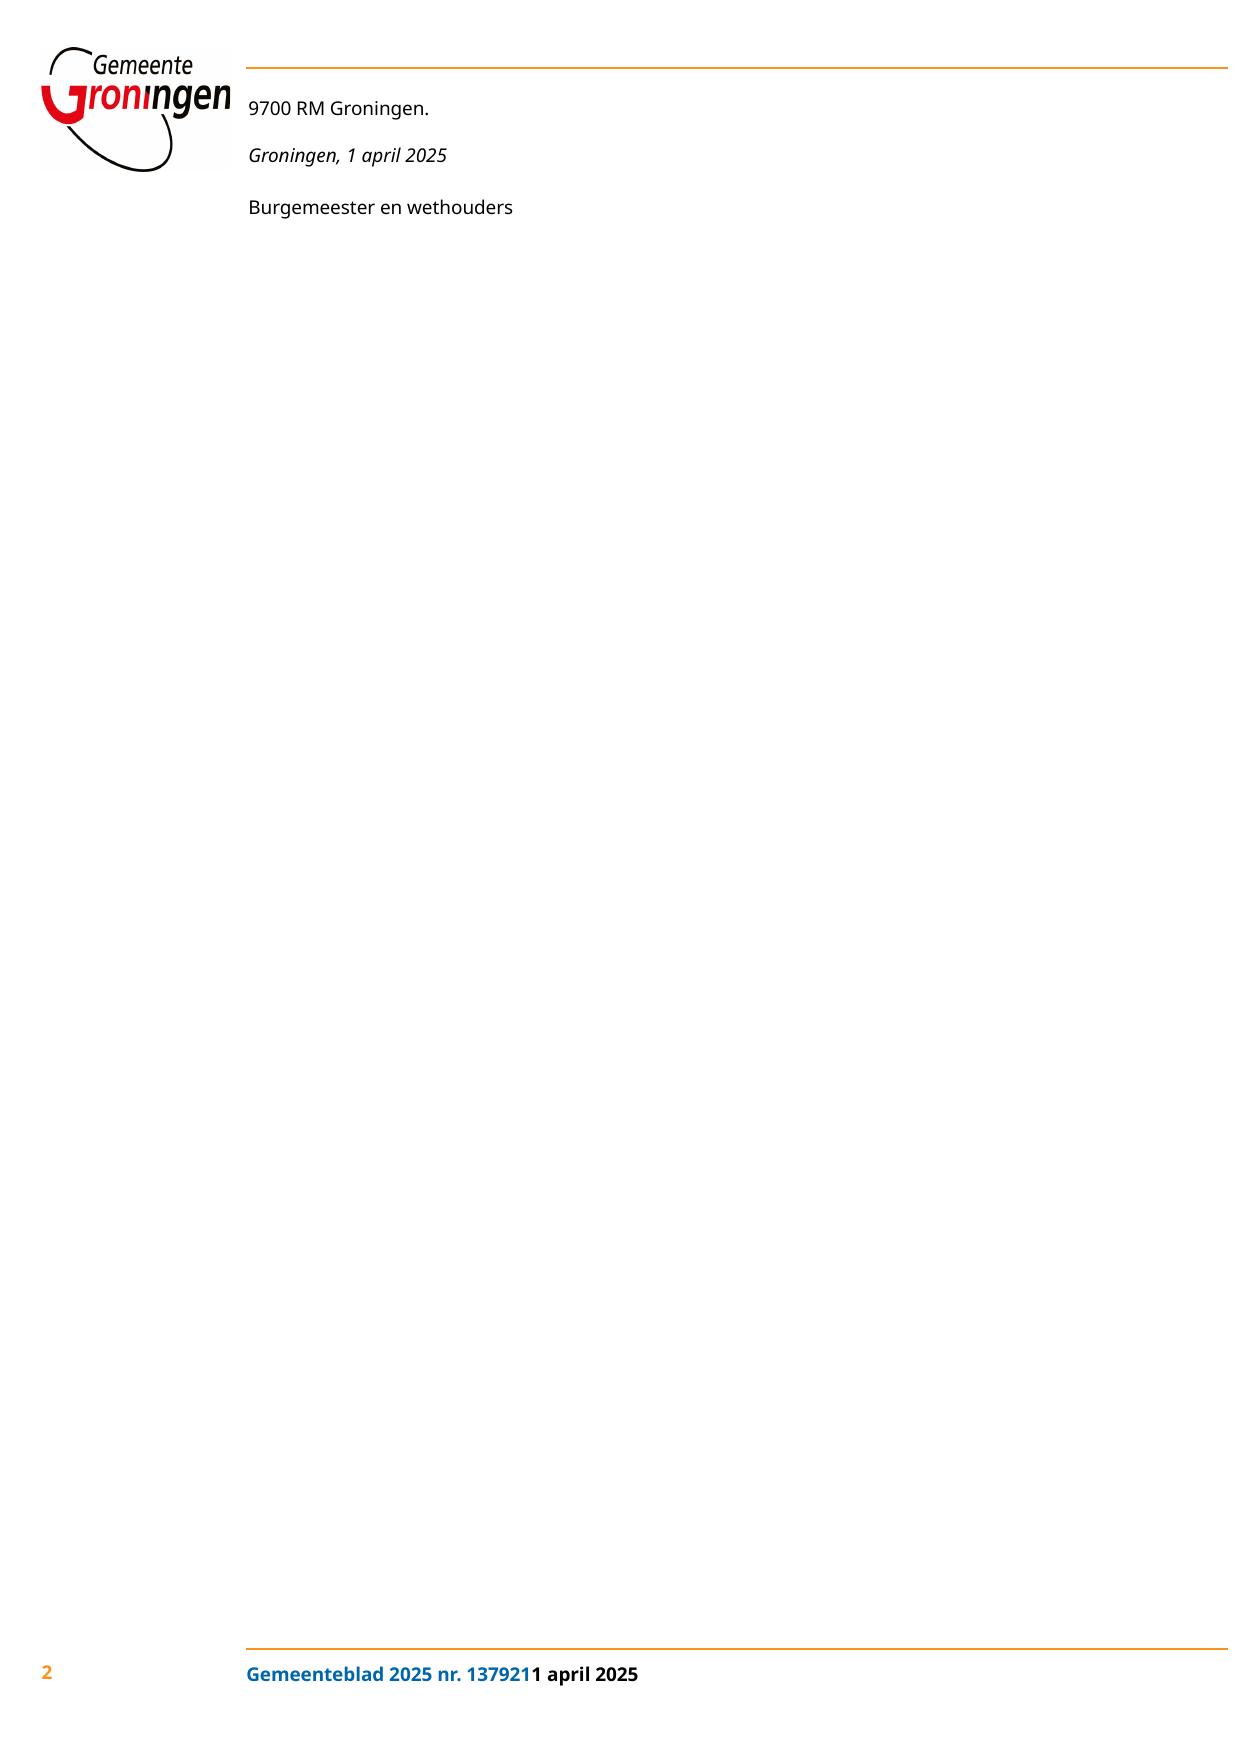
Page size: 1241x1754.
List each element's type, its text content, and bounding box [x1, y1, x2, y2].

text 9700 RM Groningen. [248, 95, 1152, 121]
picture [41, 47, 231, 172]
text Groningen, 1 april 2025 [248, 143, 1152, 168]
text Burgemeester en wethouders [248, 194, 1152, 220]
